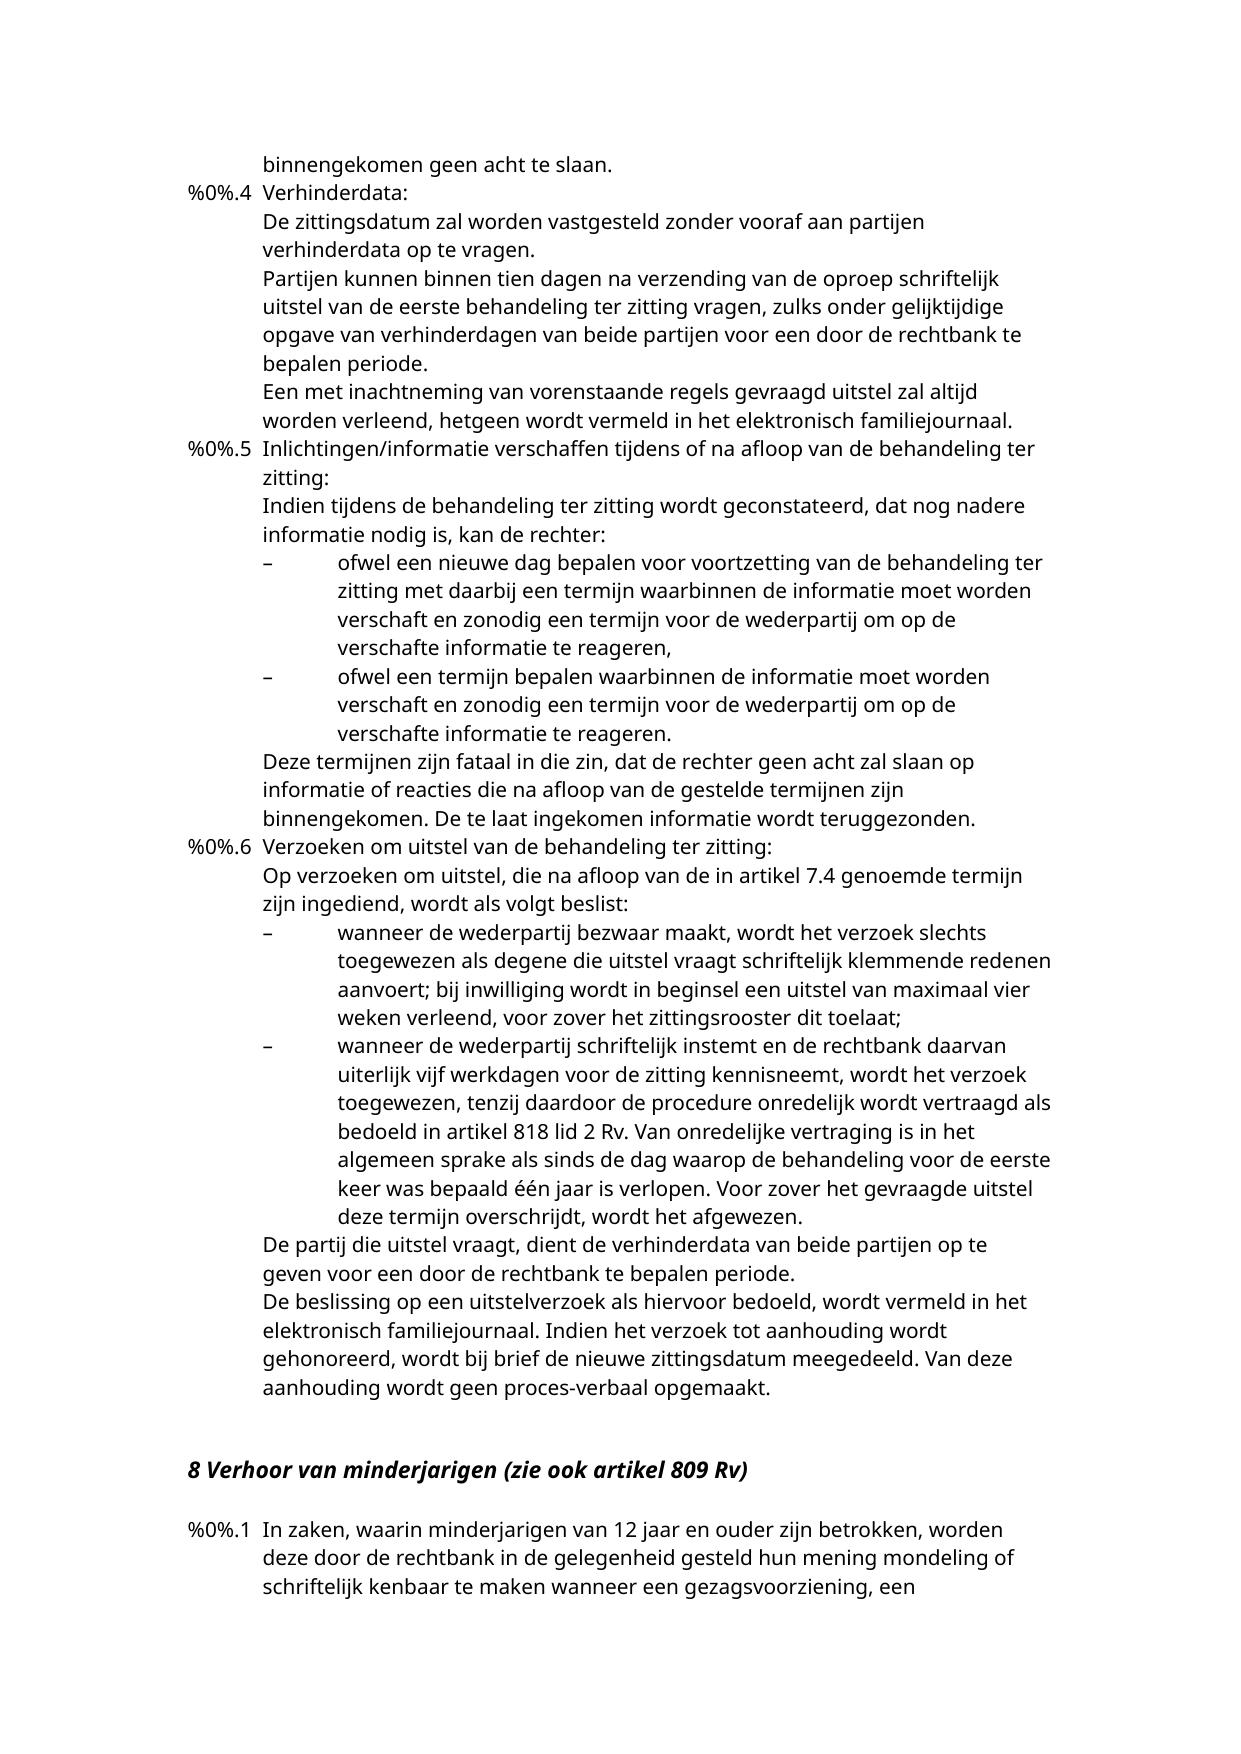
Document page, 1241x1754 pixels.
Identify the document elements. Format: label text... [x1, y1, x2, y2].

list Indien tijdens de behandeling ter zitting wordt geconstateerd, dat nog nadere informatie nodig is, kan de rechter: [187, 491, 1053, 548]
list Verzoeken om uitstel van de behandeling ter zitting: [187, 832, 1053, 861]
list Verhinderdata: [187, 178, 1053, 207]
list Deze termijnen zijn fataal in die zin, dat de rechter geen acht zal slaan op informatie of reacties die na afloop van de gestelde termijnen zijn binnengekomen. De te laat ingekomen informatie wordt teruggezonden. [187, 747, 1053, 832]
list In zaken, waarin minderjarigen van 12 jaar en ouder zijn betrokken, worden deze door de rechtbank in de gelegenheid gesteld hun mening mondeling of schriftelijk kenbaar te maken wanneer een gezagsvoorziening, een [187, 1515, 1053, 1600]
list binnengekomen geen acht te slaan. [187, 150, 1053, 178]
list De zittingsdatum zal worden vastgesteld zonder vooraf aan partijen verhinderdata op te vragen. [187, 207, 1053, 264]
subtitle 8 Verhoor van minderjarigen (zie ook artikel 809 Rv) [187, 1454, 1053, 1485]
list Partijen kunnen binnen tien dagen na verzending van de oproep schriftelijk uitstel van de eerste behandeling ter zitting vragen, zulks onder gelijktijdige opgave van verhinderdagen van beide partijen voor een door de rechtbank te bepalen periode. [187, 264, 1053, 377]
list wanneer de wederpartij bezwaar maakt, wordt het verzoek slechts toegewezen als degene die uitstel vraagt schriftelijk klemmende redenen aanvoert; bij inwilliging wordt in beginsel een uitstel van maximaal vier weken verleend, voor zover het zittingsrooster dit toelaat; [262, 918, 1053, 1032]
list Een met inachtneming van vorenstaande regels gevraagd uitstel zal altijd worden verleend, hetgeen wordt vermeld in het elektronisch familiejournaal. [187, 377, 1053, 434]
list ofwel een nieuwe dag bepalen voor voortzetting van de behandeling ter zitting met daarbij een termijn waarbinnen de informatie moet worden verschaft en zonodig een termijn voor de wederpartij om op de verschafte informatie te reageren, [262, 548, 1053, 662]
list Op verzoeken om uitstel, die na afloop van de in artikel 7.4 genoemde termijn zijn ingediend, wordt als volgt beslist: [187, 861, 1053, 918]
list Inlichtingen/informatie verschaffen tijdens of na afloop van de behandeling ter zitting: [187, 434, 1053, 491]
list ofwel een termijn bepalen waarbinnen de informatie moet worden verschaft en zonodig een termijn voor de wederpartij om op de verschafte informatie te reageren. [262, 662, 1053, 747]
list wanneer de wederpartij schriftelijk instemt en de rechtbank daarvan uiterlijk vijf werkdagen voor de zitting kennisneemt, wordt het verzoek toegewezen, tenzij daardoor de procedure onredelijk wordt vertraagd als bedoeld in artikel 818 lid 2 Rv. Van onredelijke vertraging is in het algemeen sprake als sinds de dag waarop de behandeling voor de eerste keer was bepaald één jaar is verlopen. Voor zover het gevraagde uitstel deze termijn overschrijdt, wordt het afgewezen. [262, 1032, 1053, 1231]
list De beslissing op een uitstelverzoek als hiervoor bedoeld, wordt vermeld in het elektronisch familiejournaal. Indien het verzoek tot aanhouding wordt gehonoreerd, wordt bij brief de nieuwe zittingsdatum meegedeeld. Van deze aanhouding wordt geen proces-verbaal opgemaakt. [187, 1287, 1053, 1401]
list De partij die uitstel vraagt, dient de verhinderdata van beide partijen op te geven voor een door de rechtbank te bepalen periode. [187, 1231, 1053, 1287]
